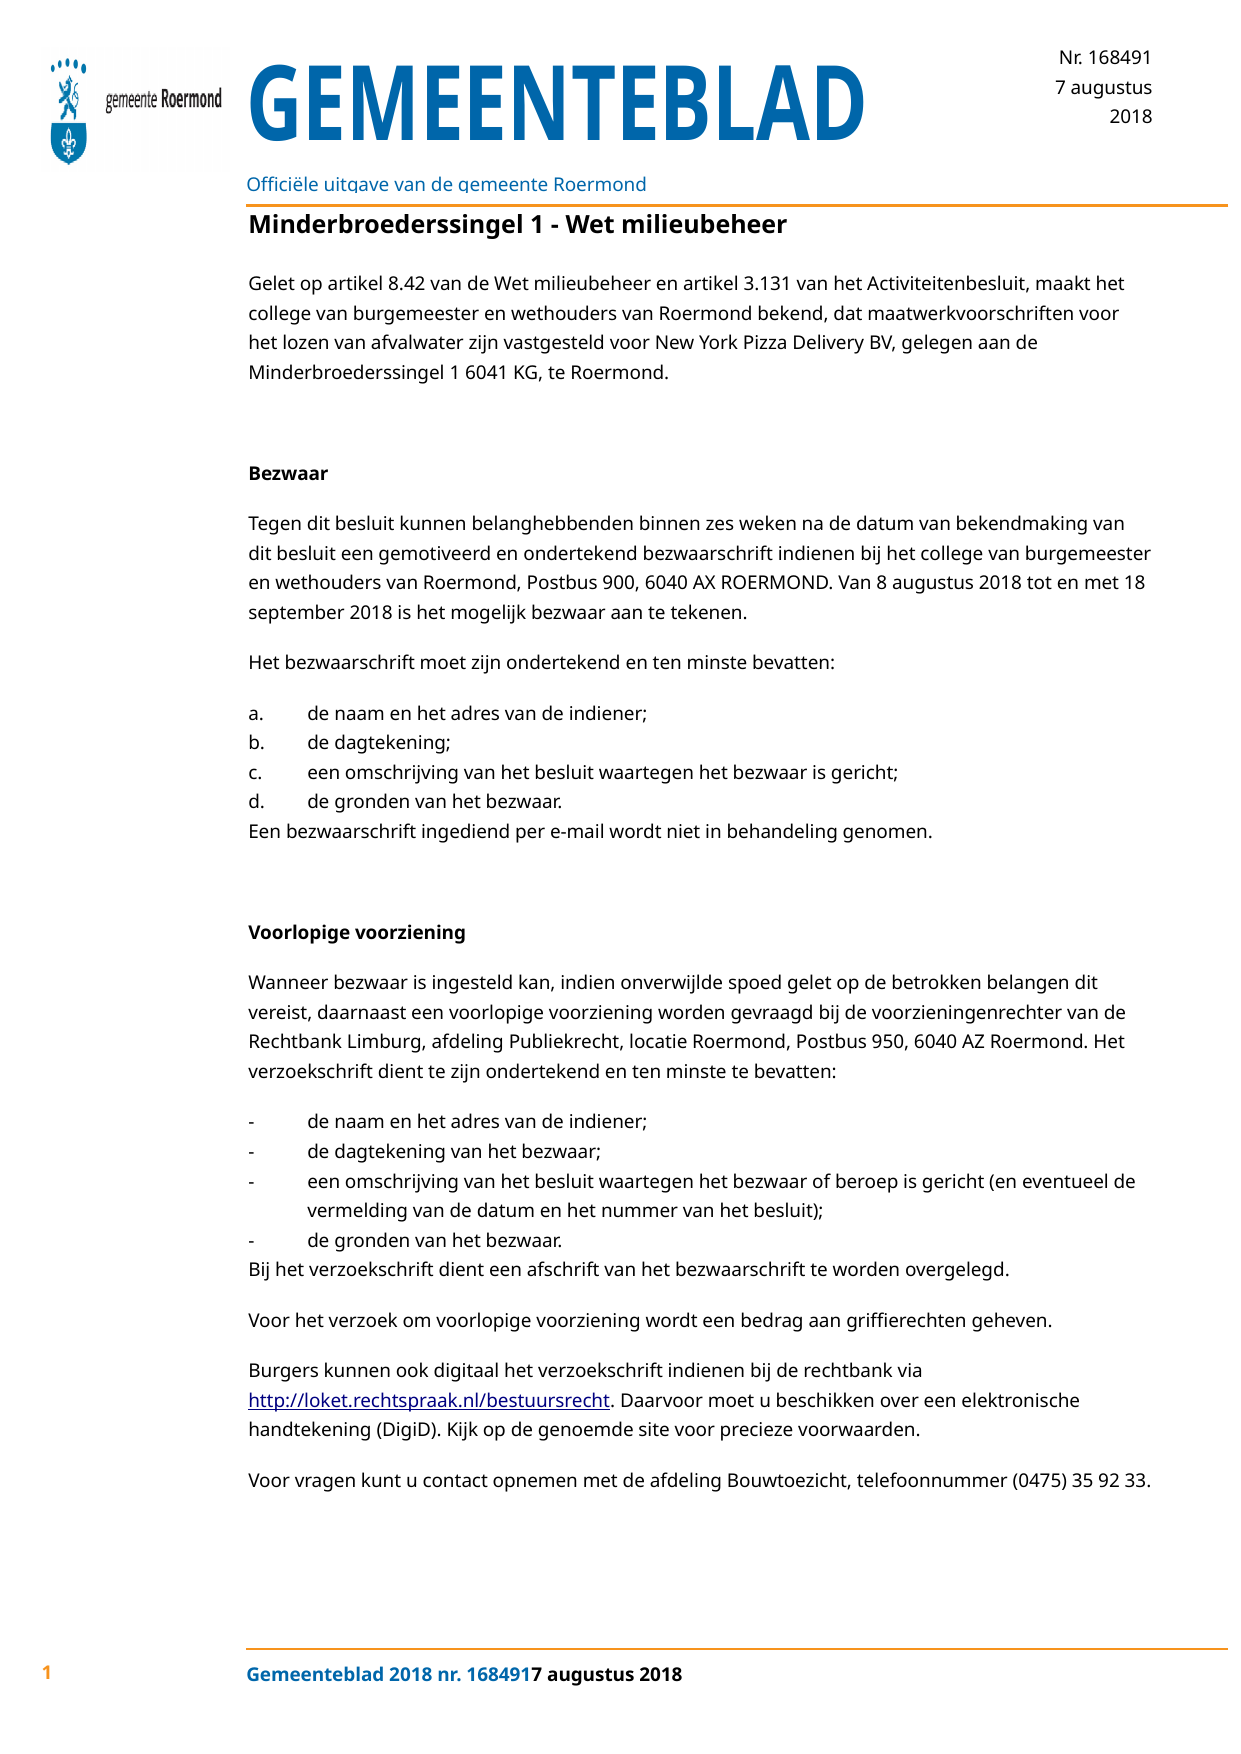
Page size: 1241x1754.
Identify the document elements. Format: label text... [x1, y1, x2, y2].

text Bij het verzoekschrift dient een afschrift van het bezwaarschrift te worden overgelegd. [248, 1257, 1152, 1282]
text Het bezwaarschrift moet zijn ondertekend en ten minste bevatten: [248, 649, 1152, 675]
list de naam en het adres van de indiener; [248, 1109, 1152, 1134]
text Gelet op artikel 8.42 van de Wet milieubeheer en artikel 3.131 van het Activiteitenbesluit, maakt het college van burgemeester en wethouders van Roermond bekend, dat maatwerkvoorschriften voor het lozen van afvalwater zijn vastgesteld voor New York Pizza Delivery BV, gelegen aan de Minderbroederssingel 1 6041 KG, te Roermond. [248, 270, 1152, 385]
text Wanneer bezwaar is ingesteld kan, indien onverwijlde spoed gelet op de betrokken belangen dit vereist, daarnaast een voorlopige voorziening worden gevraagd bij de voorzieningenrechter van de Rechtbank Limburg, afdeling Publiekrecht, locatie Roermond, Postbus 950, 6040 AZ Roermond. Het verzoekschrift dient te zijn ondertekend en ten minste te bevatten: [248, 969, 1152, 1084]
text Burgers kunnen ook digitaal het verzoekschrift indienen bij de rechtbank via http://loket.rechtspraak.nl/bestuursrecht. Daarvoor moet u beschikken over een elektronische handtekening (DigiD). Kijk op de genoemde site voor precieze voorwaarden. [248, 1357, 1152, 1442]
text Voor het verzoek om voorlopige voorziening wordt een bedrag aan griffierechten geheven. [248, 1307, 1152, 1333]
text Tegen dit besluit kunnen belanghebbenden binnen zes weken na de datum van bekendmaking van dit besluit een gemotiveerd en ondertekend bezwaarschrift indienen bij het college van burgemeester en wethouders van Roermond, Postbus 900, 6040 AX ROERMOND. Van 8 augustus 2018 tot en met 18 september 2018 is het mogelijk bezwaar aan te tekenen. [248, 510, 1152, 625]
text Minderbroederssingel 1 - Wet milieubeheer [248, 207, 1152, 241]
list een omschrijving van het besluit waartegen het bezwaar of beroep is gericht (en eventueel de vermelding van de datum en het nummer van het besluit); [248, 1168, 1152, 1223]
list de dagtekening; [248, 729, 1152, 755]
list de dagtekening van het bezwaar; [248, 1138, 1152, 1164]
list de naam en het adres van de indiener; [248, 700, 1152, 726]
text Voorlopige voorziening [248, 919, 1152, 945]
list de gronden van het bezwaar. [248, 1227, 1152, 1253]
text Een bezwaarschrift ingediend per e-mail wordt niet in behandeling genomen. [248, 818, 1152, 844]
text Bezwaar [248, 460, 1152, 486]
list de gronden van het bezwaar. [248, 789, 1152, 814]
picture [41, 47, 231, 172]
list een omschrijving van het besluit waartegen het bezwaar is gericht; [248, 759, 1152, 785]
text Voor vragen kunt u contact opnemen met de afdeling Bouwtoezicht, telefoonnummer (0475) 35 92 33. [248, 1467, 1152, 1493]
